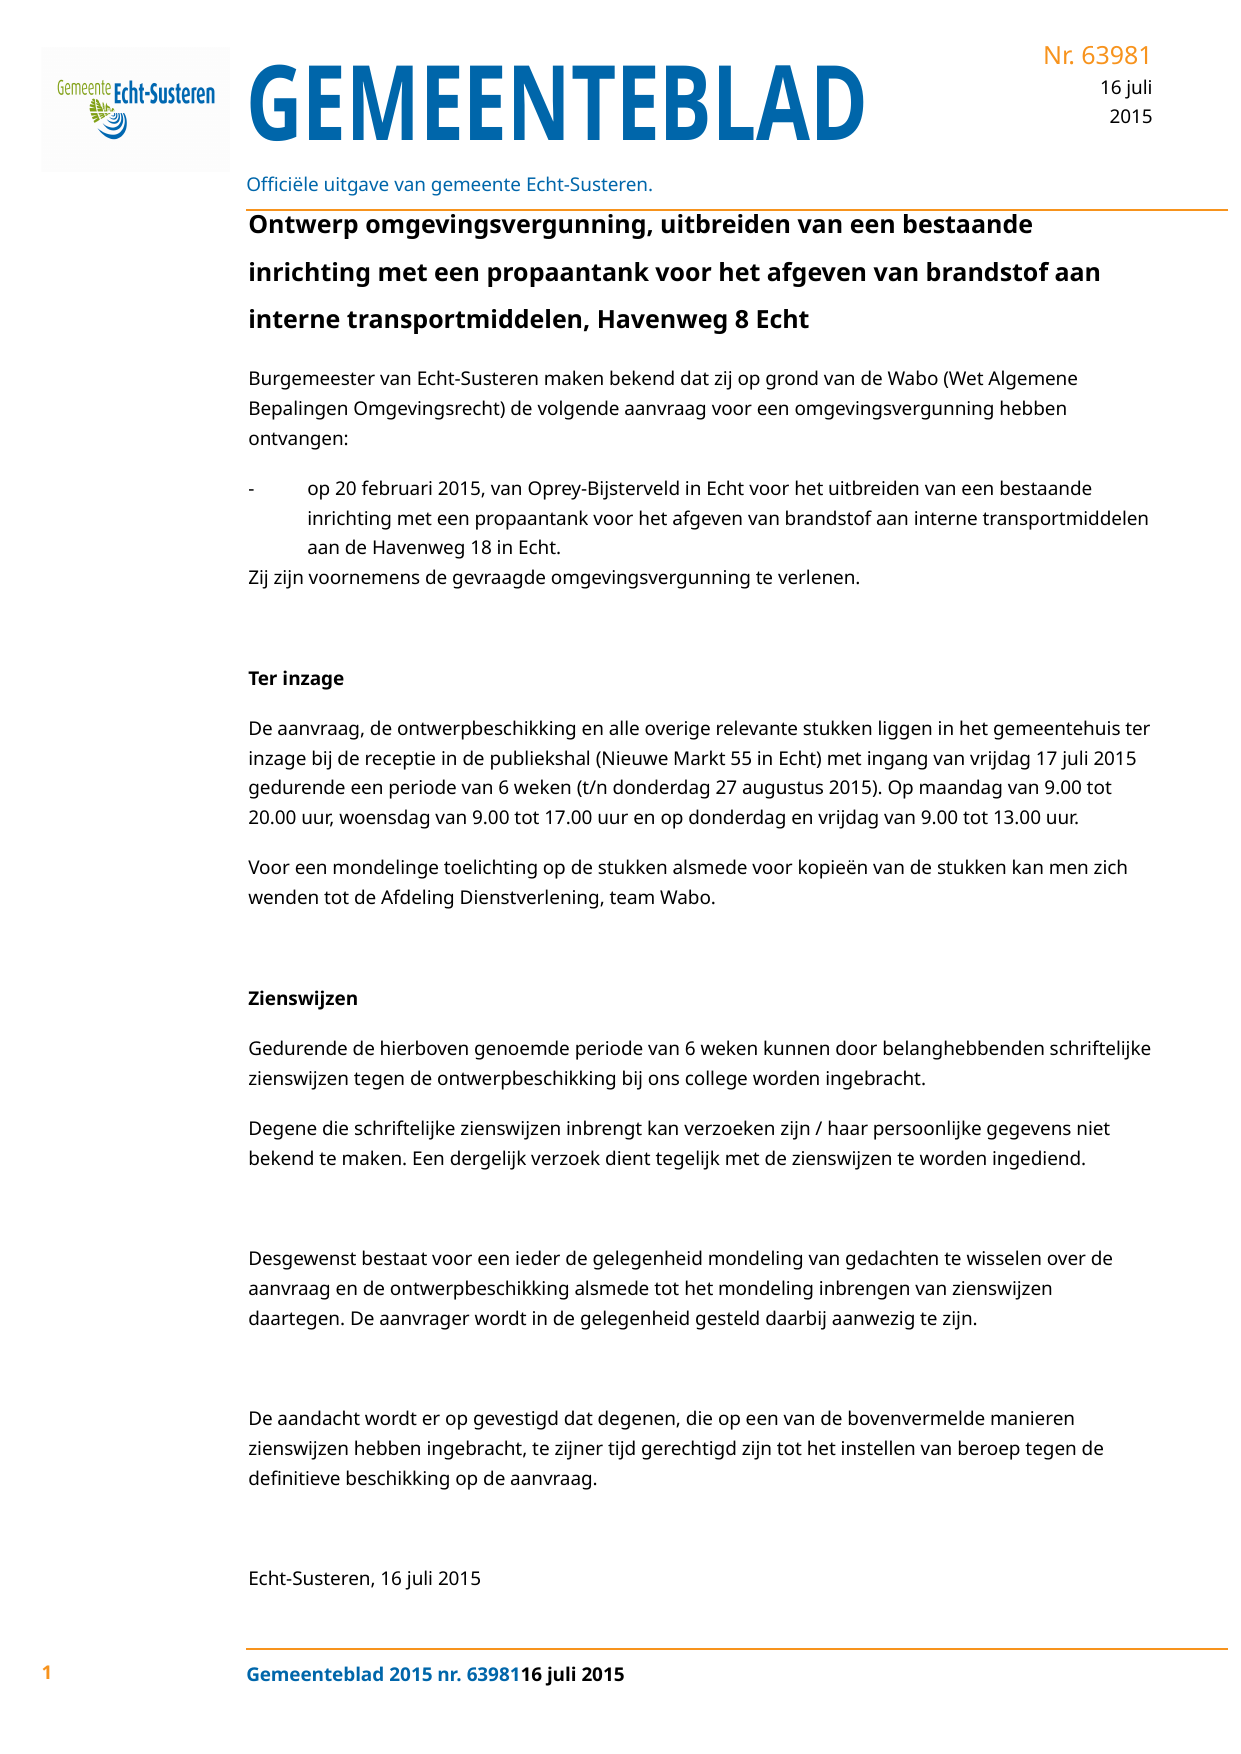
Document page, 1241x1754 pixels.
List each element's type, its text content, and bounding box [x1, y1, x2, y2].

text Ter inzage [248, 665, 1152, 690]
text Echt-Susteren, 16 juli 2015 [248, 1566, 1152, 1591]
text De aandacht wordt er op gevestigd dat degenen, die op een van de bovenvermelde manieren zienswijzen hebben ingebracht, te zijner tijd gerechtigd zijn tot het instellen van beroep tegen de definitieve beschikking op de aanvraag. [248, 1406, 1152, 1490]
text Zij zijn voornemens de gevraagde omgevingsvergunning te verlenen. [248, 564, 1152, 589]
picture [41, 47, 231, 172]
list op 20 februari 2015, van Oprey-Bijsterveld in Echt voor het uitbreiden van een bestaande inrichting met een propaantank voor het afgeven van brandstof aan interne transportmiddelen aan de Havenweg 18 in Echt. [248, 475, 1152, 560]
text Desgewenst bestaat voor een ieder de gelegenheid mondeling van gedachten te wisselen over de aanvraag en de ontwerpbeschikking alsmede tot het mondeling inbrengen van zienswijzen daartegen. De aanvrager wordt in de gelegenheid gesteld daarbij aanwezig te zijn. [248, 1246, 1152, 1330]
text De aanvraag, de ontwerpbeschikking en alle overige relevante stukken liggen in het gemeentehuis ter inzage bij de receptie in de publiekshal (Nieuwe Markt 55 in Echt) met ingang van vrijdag 17 juli 2015 gedurende een periode van 6 weken (t/n donderdag 27 augustus 2015). Op maandag van 9.00 tot 20.00 uur, woensdag van 9.00 tot 17.00 uur en op donderdag en vrijdag van 9.00 tot 13.00 uur. [248, 715, 1152, 829]
text Zienswijzen [248, 985, 1152, 1010]
text Degene die schriftelijke zienswijzen inbrengt kan verzoeken zijn / haar persoonlijke gegevens niet bekend te maken. Een dergelijk verzoek dient tegelijk met de zienswijzen te worden ingediend. [248, 1115, 1152, 1170]
text Voor een mondelinge toelichting op de stukken alsmede voor kopieën van de stukken kan men zich wenden tot de Afdeling Dienstverlening, team Wabo. [248, 854, 1152, 909]
text Gedurende de hierboven genoemde periode van 6 weken kunnen door belanghebbenden schriftelijke zienswijzen tegen de ontwerpbeschikking bij ons college worden ingebracht. [248, 1035, 1152, 1090]
text Burgemeester van Echt-Susteren maken bekend dat zij op grond van de Wabo (Wet Algemene Bepalingen Omgevingsrecht) de volgende aanvraag voor een omgevingsvergunning hebben ontvangen: [248, 366, 1152, 450]
text Ontwerp omgevingsvergunning, uitbreiden van een bestaande inrichting met een propaantank voor het afgeven van brandstof aan interne transportmiddelen, Havenweg 8 Echt [248, 211, 1152, 336]
